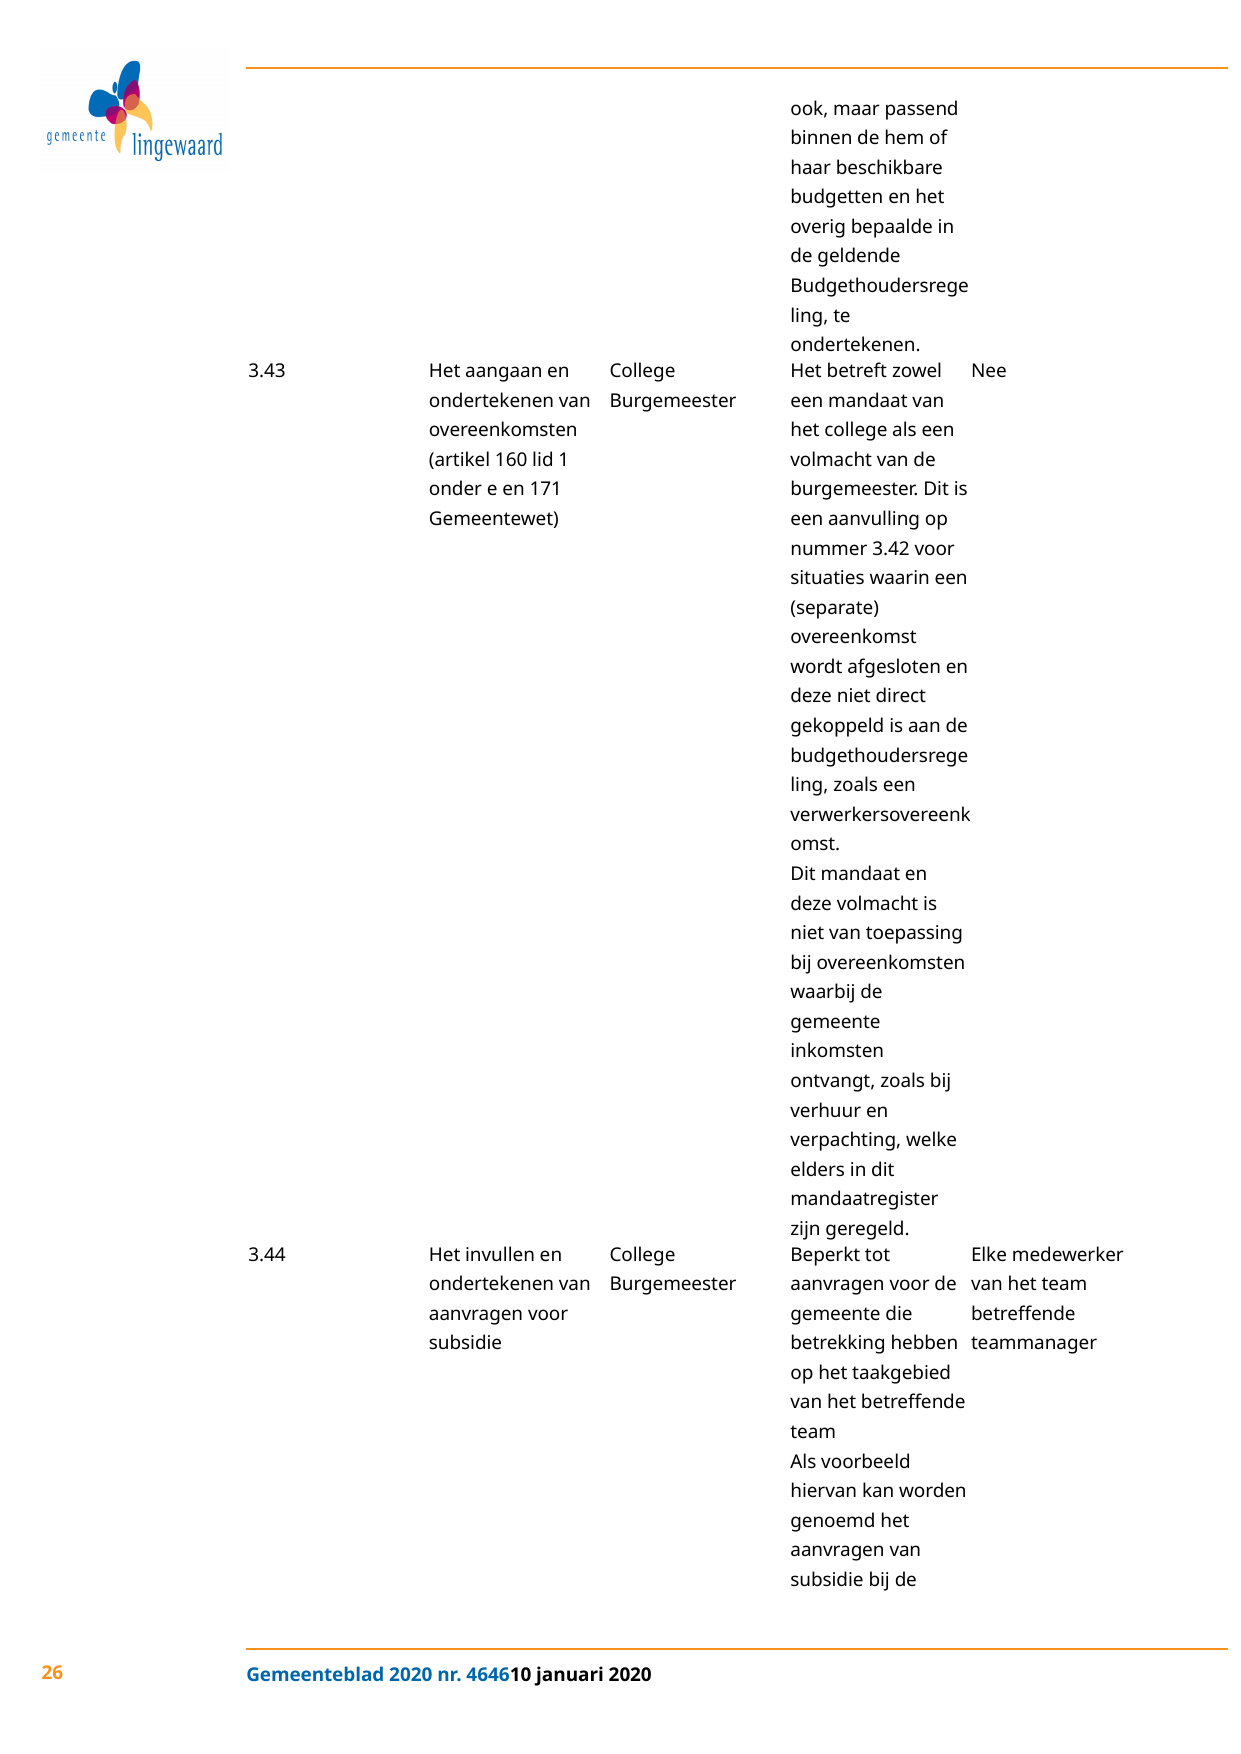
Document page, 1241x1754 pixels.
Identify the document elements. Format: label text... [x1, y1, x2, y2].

table_cell College Burgemeester [609, 357, 790, 1241]
table_cell [609, 95, 790, 357]
table_cell Het invullen en ondertekenen van aanvragen voor subsidie [429, 1241, 609, 1592]
table_cell [248, 95, 429, 357]
table_cell College Burgemeester [609, 1241, 790, 1592]
table_cell Het aangaan en ondertekenen van overeenkomsten (artikel 160 lid 1 onder e en 171 Gemeentewet) [429, 357, 609, 1241]
table_cell [429, 95, 609, 357]
table_cell 3.43 [248, 357, 429, 1241]
picture [41, 47, 231, 172]
table_cell ook, maar passend binnen de hem of haar beschikbare budgetten en het overig bepaalde in de geldende Budgethoudersregeling, te ondertekenen. [790, 95, 971, 357]
table_cell Nee [971, 357, 1152, 1241]
table_cell [971, 95, 1152, 357]
table_cell Beperkt tot aanvragen voor de gemeente die betrekking hebben op het taakgebied van het betreffende team Als voorbeeld hiervan kan worden genoemd het aanvragen van subsidie bij de [790, 1241, 971, 1592]
table_cell Het betreft zowel een mandaat van het college als een volmacht van de burgemeester. Dit is een aanvulling op nummer 3.42 voor situaties waarin een (separate) overeenkomst wordt afgesloten en deze niet direct gekoppeld is aan de budgethoudersregeling, zoals een verwerkersovereenkomst. Dit mandaat en deze volmacht is niet van toepassing bij overeenkomsten waarbij de gemeente inkomsten ontvangt, zoals bij verhuur en verpachting, welke elders in dit mandaatregister zijn geregeld. [790, 357, 971, 1241]
table_cell 3.44 [248, 1241, 429, 1592]
table_cell Elke medewerker van het team betreffende teammanager [971, 1241, 1152, 1592]
